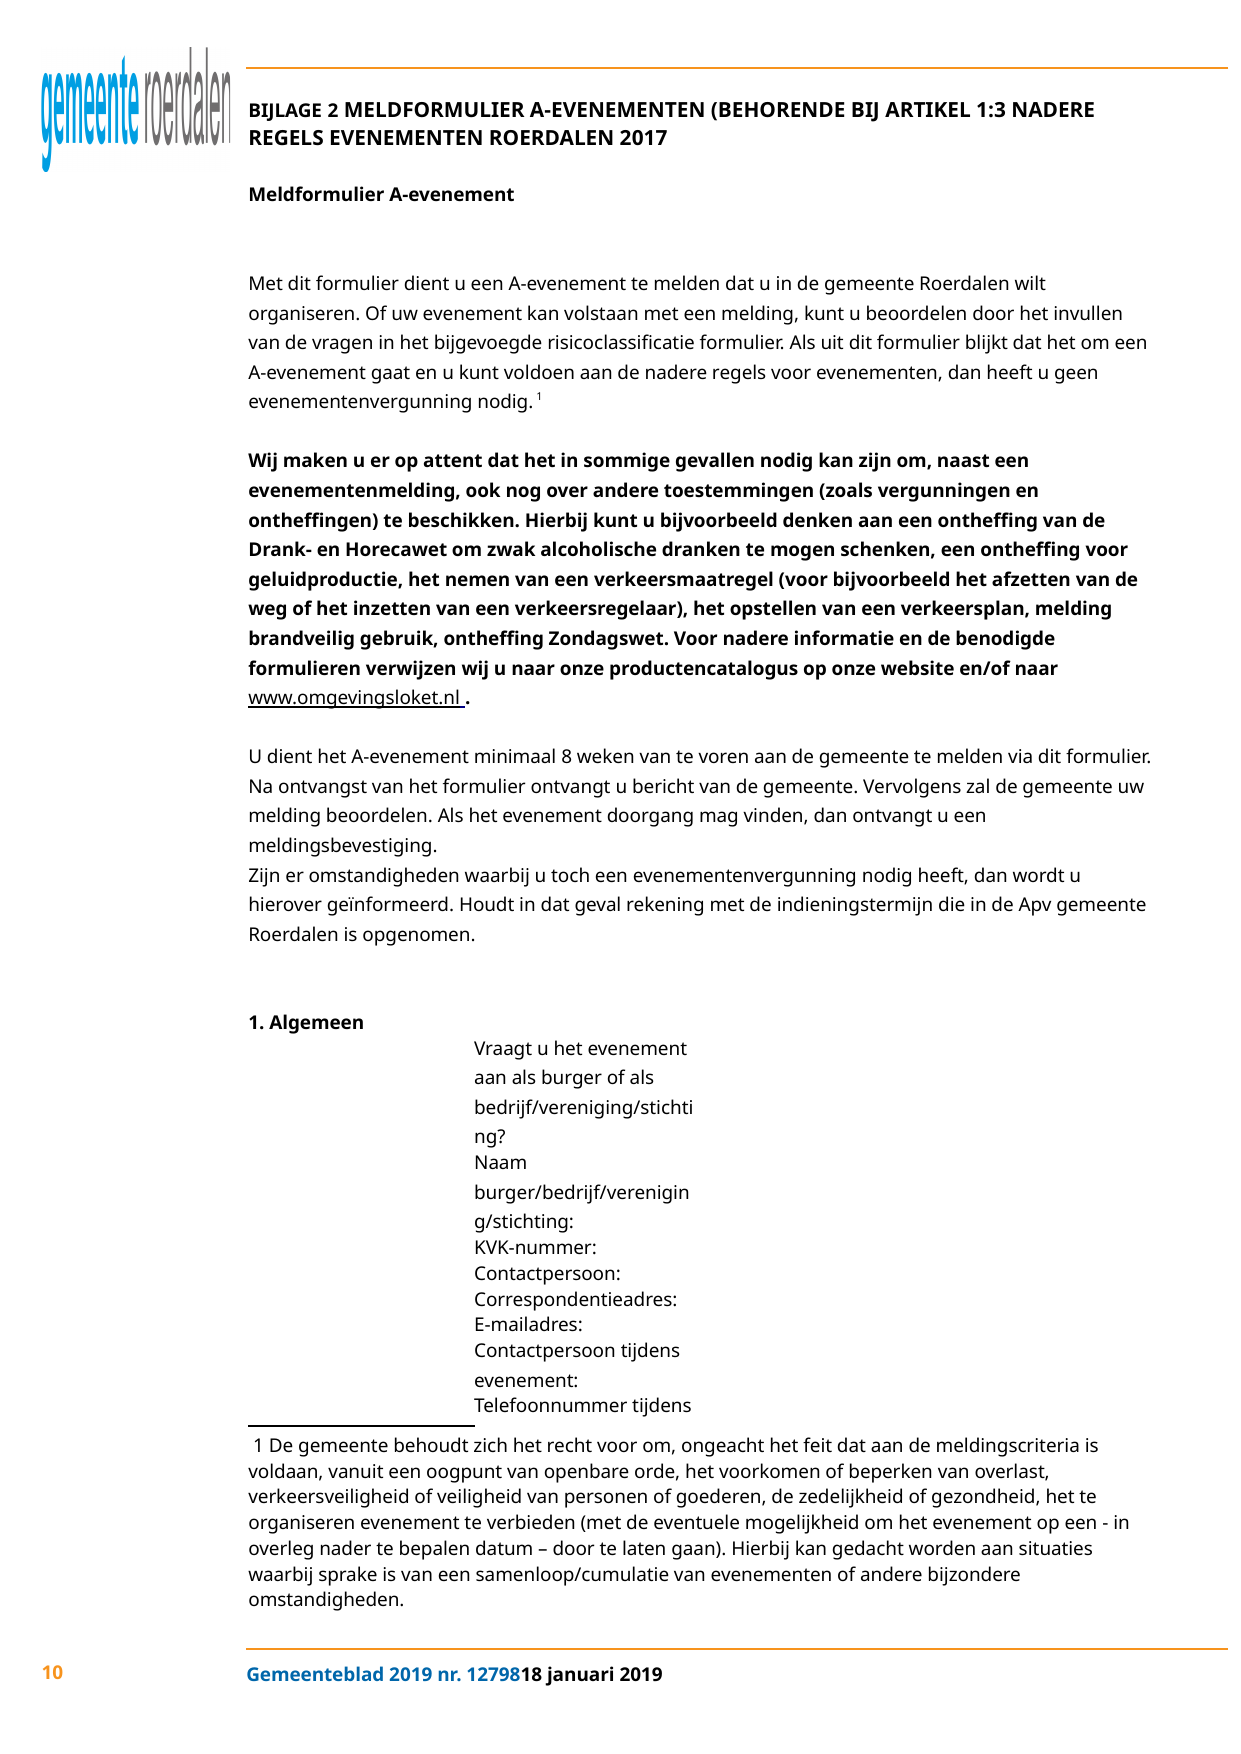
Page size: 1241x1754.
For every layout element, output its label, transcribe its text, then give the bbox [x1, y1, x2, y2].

table_cell [700, 1286, 926, 1312]
table_cell [248, 1312, 474, 1337]
table_header Met dit formulier dient u een A-evenement te melden dat u in de gemeente Roerdalen wilt organiseren. Of uw evenement kan volstaan met een melding, kunt u beoordelen door het invullen van de vragen in het bijgevoegde risicoclassificatie formulier. Als uit dit formulier blijkt dat het om een A-evenement gaat en u kunt voldoen aan de nadere regels voor evenementen, dan heeft u geen evenementenvergunning nodig. Wij maken u er op attent dat het in sommige gevallen nodig kan zijn om, naast een evenementenmelding, ook nog over andere toestemmingen (zoals vergunningen en ontheffingen) te beschikken. Hierbij kunt u bijvoorbeeld denken aan een ontheffing van de Drank- en Horecawet om zwak alcoholische dranken te mogen schenken, een ontheffing voor geluidproductie, het nemen van een verkeersmaatregel (voor bijvoorbeeld het afzetten van de weg of het inzetten van een verkeersregelaar), het opstellen van een verkeersplan, melding brandveilig gebruik, ontheffing Zondagswet. Voor nadere informatie en de benodigde formulieren verwijzen wij u naar onze productencatalogus op onze website en/of naar www.omgevingsloket.nl . U dient het A-evenement minimaal 8 weken van te voren aan de gemeente te melden via dit formulier. Na ontvangst van het formulier ontvangt u bericht van de gemeente. Vervolgens zal de gemeente uw melding beoordelen. Als het evenement doorgang mag vinden, dan ontvangt u een meldingsbevestiging. Zijn er omstandigheden waarbij u toch een evenementenvergunning nodig heeft, dan wordt u hierover geïnformeerd. Houdt in dat geval rekening met de indieningstermijn die in de Apv gemeente Roerdalen is opgenomen. [248, 270, 1152, 947]
table_cell E-mailadres: [474, 1312, 700, 1337]
table_cell Naam burger/bedrijf/vereniging/stichting: [474, 1150, 700, 1234]
table_cell Telefoonnummer tijdens [474, 1393, 700, 1418]
table_cell [700, 1150, 926, 1234]
picture [41, 134, 48, 172]
text Meldformulier A-evenement [248, 181, 1152, 207]
table_cell [700, 1035, 926, 1149]
table_cell [700, 1260, 926, 1286]
table_cell [248, 1234, 474, 1260]
table_cell Correspondentieadres: [474, 1286, 700, 1312]
table_header 1. Algemeen [248, 1009, 700, 1035]
picture [41, 47, 231, 172]
table_cell Vraagt u het evenement aan als burger of als bedrijf/vereniging/stichting? [474, 1035, 700, 1149]
table_cell [248, 1150, 474, 1234]
table_cell [700, 1393, 926, 1418]
table_cell [248, 1035, 474, 1149]
table_cell [700, 1312, 926, 1337]
text BIJLAGE 2 MELDFORMULIER A-EVENEMENTEN (BEHORENDE BIJ ARTIKEL 1:3 NADERE REGELS EVENEMENTEN ROERDALEN 2017 [248, 95, 1152, 152]
table_cell [248, 1337, 474, 1393]
table_cell [248, 1260, 474, 1286]
table_cell Contactpersoon: [474, 1260, 700, 1286]
table_cell Contactpersoon tijdens evenement: [474, 1337, 700, 1393]
table_header [700, 1009, 926, 1035]
table_cell KVK-nummer: [474, 1234, 700, 1260]
table_cell [248, 1286, 474, 1312]
table_cell [700, 1234, 926, 1260]
table_cell [700, 1337, 926, 1393]
table_cell [248, 1393, 474, 1418]
